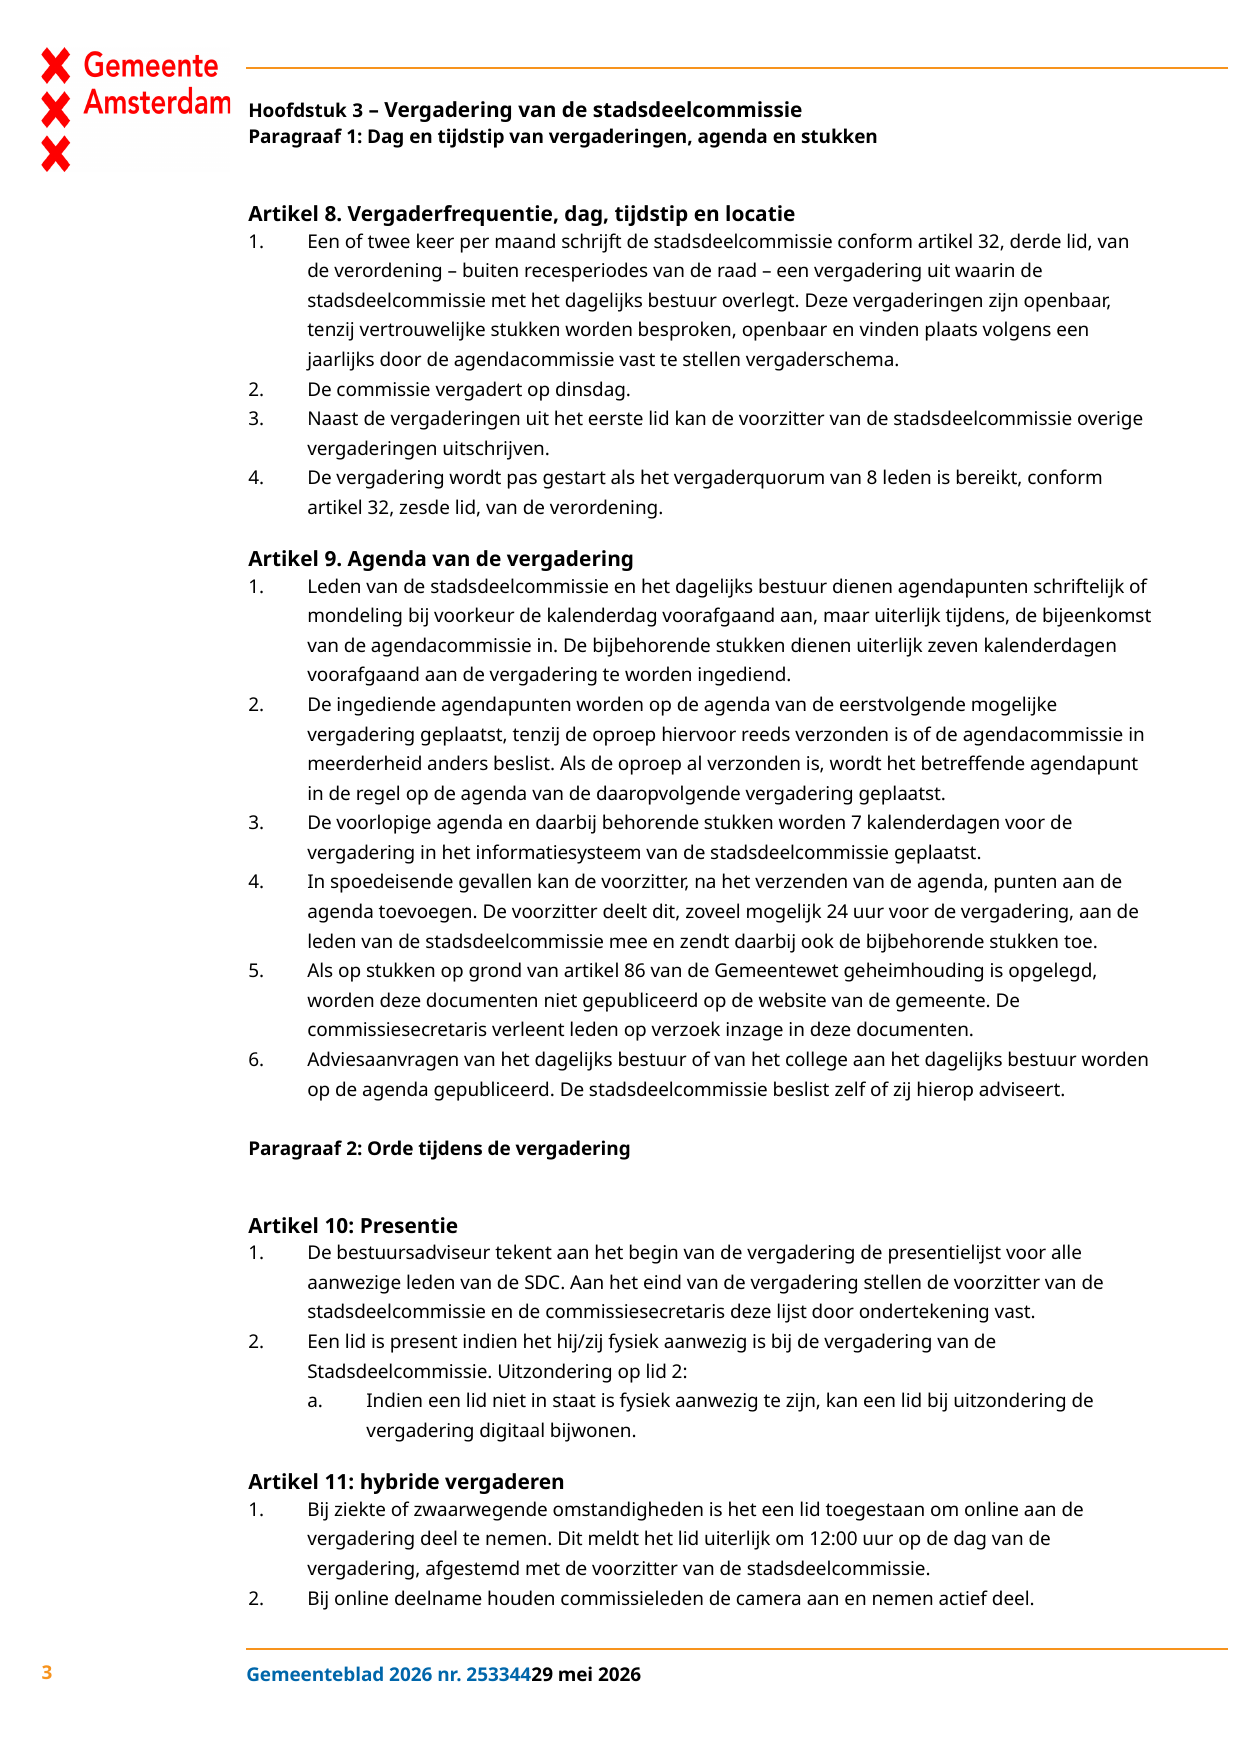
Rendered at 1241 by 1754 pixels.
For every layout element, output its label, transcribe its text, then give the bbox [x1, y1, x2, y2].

picture [41, 47, 231, 172]
text Artikel 9. Agenda van de vergadering [248, 544, 1152, 573]
list De vergadering wordt pas gestart als het vergaderquorum van 8 leden is bereikt, conform artikel 32, zesde lid, van de verordening. [248, 464, 1152, 520]
list Adviesaanvragen van het dagelijks bestuur of van het college aan het dagelijks bestuur worden op de agenda gepubliceerd. De stadsdeelcommissie beslist zelf of zij hierop adviseert. [248, 1046, 1152, 1102]
text Paragraaf 1: Dag en tijdstip van vergaderingen, agenda en stukken [248, 123, 1152, 149]
list De voorlopige agenda en daarbij behorende stukken worden 7 kalenderdagen voor de vergadering in het informatiesysteem van de stadsdeelcommissie geplaatst. [248, 809, 1152, 865]
text Artikel 10: Presentie [248, 1211, 1152, 1239]
list De bestuursadviseur tekent aan het begin van de vergadering de presentielijst voor alle aanwezige leden van de SDC. Aan het eind van de vergadering stellen de voorzitter van de stadsdeelcommissie en de commissiesecretaris deze lijst door ondertekening vast. [248, 1239, 1152, 1324]
list Naast de vergaderingen uit het eerste lid kan de voorzitter van de stadsdeelcommissie overige vergaderingen uitschrijven. [248, 405, 1152, 461]
list Leden van de stadsdeelcommissie en het dagelijks bestuur dienen agendapunten schriftelijk of mondeling bij voorkeur de kalenderdag voorafgaand aan, maar uiterlijk tijdens, de bijeenkomst van de agendacommissie in. De bijbehorende stukken dienen uiterlijk zeven kalenderdagen voorafgaand aan de vergadering te worden ingediend. [248, 573, 1152, 687]
list In spoedeisende gevallen kan de voorzitter, na het verzenden van de agenda, punten aan de agenda toevoegen. De voorzitter deelt dit, zoveel mogelijk 24 uur voor de vergadering, aan de leden van de stadsdeelcommissie mee en zendt daarbij ook de bijbehorende stukken toe. [248, 869, 1152, 954]
list De commissie vergadert op dinsdag. [248, 376, 1152, 401]
list Bij ziekte of zwaarwegende omstandigheden is het een lid toegestaan om online aan de vergadering deel te nemen. Dit meldt het lid uiterlijk om 12:00 uur op de dag van de vergadering, afgestemd met de voorzitter van de stadsdeelcommissie. [248, 1496, 1152, 1581]
text Artikel 11: hybride vergaderen [248, 1467, 1152, 1496]
list Een of twee keer per maand schrijft de stadsdeelcommissie conform artikel 32, derde lid, van de verordening – buiten recesperiodes van de raad – een vergadering uit waarin de stadsdeelcommissie met het dagelijks bestuur overlegt. Deze vergaderingen zijn openbaar, tenzij vertrouwelijke stukken worden besproken, openbaar en vinden plaats volgens een jaarlijks door de agendacommissie vast te stellen vergaderschema. [248, 228, 1152, 372]
list Als op stukken op grond van artikel 86 van de Gemeentewet geheimhouding is opgelegd, worden deze documenten niet gepubliceerd op de website van de gemeente. De commissiesecretaris verleent leden op verzoek inzage in deze documenten. [248, 957, 1152, 1042]
text Hoofdstuk 3 – Vergadering van de stadsdeelcommissie [248, 95, 1152, 123]
list Indien een lid niet in staat is fysiek aanwezig te zijn, kan een lid bij uitzondering de vergadering digitaal bijwonen. [307, 1387, 1152, 1443]
list Bij online deelname houden commissieleden de camera aan en nemen actief deel. [248, 1585, 1152, 1610]
text Artikel 8. Vergaderfrequentie, dag, tijdstip en locatie [248, 199, 1152, 228]
text Paragraaf 2: Orde tijdens de vergadering [248, 1135, 1152, 1161]
list De ingediende agendapunten worden op de agenda van de eerstvolgende mogelijke vergadering geplaatst, tenzij de oproep hiervoor reeds verzonden is of de agendacommissie in meerderheid anders beslist. Als de oproep al verzonden is, wordt het betreffende agendapunt in de regel op de agenda van de daaropvolgende vergadering geplaatst. [248, 691, 1152, 806]
list Een lid is present indien het hij/zij fysiek aanwezig is bij de vergadering van de Stadsdeelcommissie. Uitzondering op lid 2: [248, 1328, 1152, 1384]
